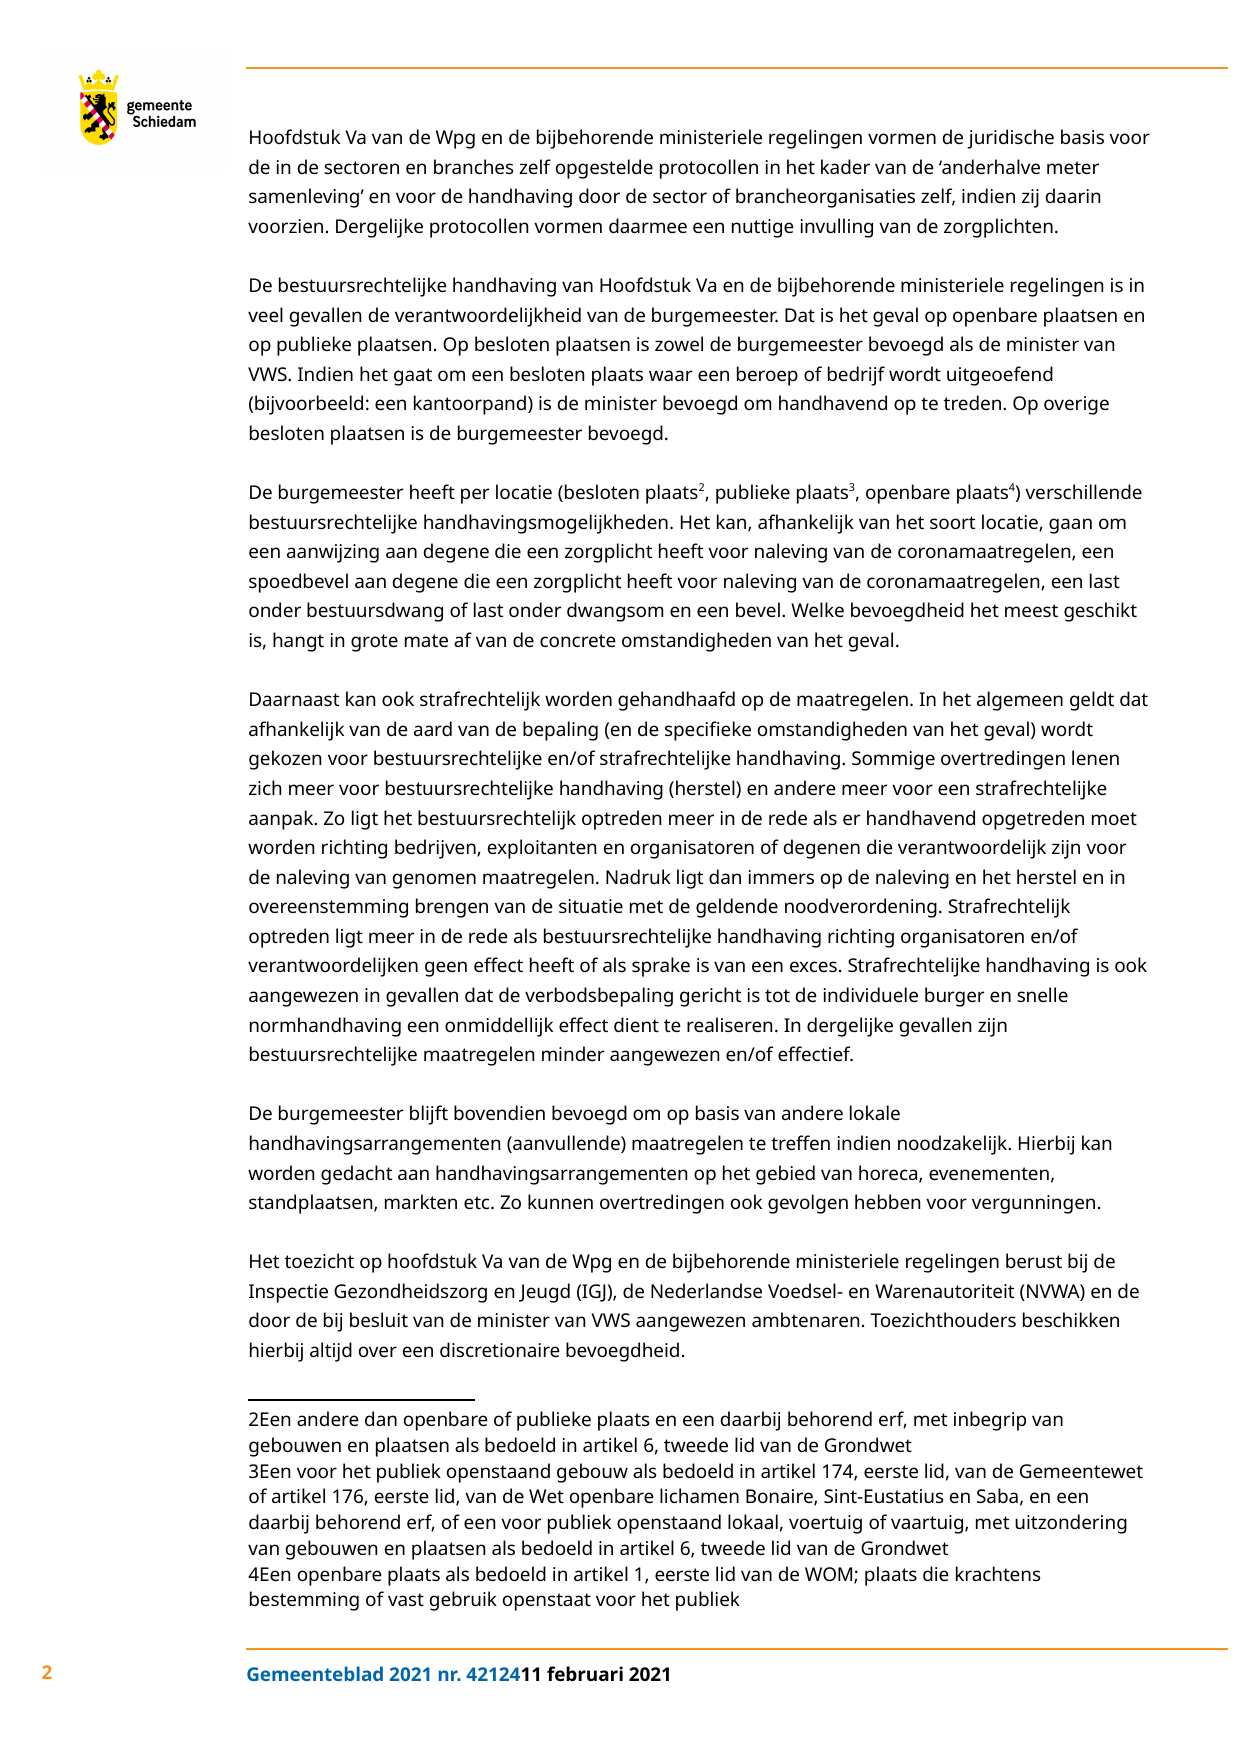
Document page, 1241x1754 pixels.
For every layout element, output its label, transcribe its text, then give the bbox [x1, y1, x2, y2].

text Daarnaast kan ook strafrechtelijk worden gehandhaafd op de maatregelen. In het algemeen geldt dat afhankelijk van de aard van de bepaling (en de specifieke omstandigheden van het geval) wordt gekozen voor bestuursrechtelijke en/of strafrechtelijke handhaving. Sommige overtredingen lenen zich meer voor bestuursrechtelijke handhaving (herstel) en andere meer voor een strafrechtelijke aanpak. Zo ligt het bestuursrechtelijk optreden meer in de rede als er handhavend opgetreden moet worden richting bedrijven, exploitanten en organisatoren of degenen die verantwoordelijk zijn voor de naleving van genomen maatregelen. Nadruk ligt dan immers op de naleving en het herstel en in overeenstemming brengen van de situatie met de geldende noodverordening. Strafrechtelijk optreden ligt meer in de rede als bestuursrechtelijke handhaving richting organisatoren en/of verantwoordelijken geen effect heeft of als sprake is van een exces. Strafrechtelijke handhaving is ook aangewezen in gevallen dat de verbodsbepaling gericht is tot de individuele burger en snelle normhandhaving een onmiddellijk effect dient te realiseren. In dergelijke gevallen zijn bestuursrechtelijke maatregelen minder aangewezen en/of effectief. [248, 686, 1152, 1067]
text Een voor het publiek openstaand gebouw als bedoeld in artikel 174, eerste lid, van de Gemeentewet of artikel 176, eerste lid, van de Wet openbare lichamen Bonaire, Sint-Eustatius en Saba, en een daarbij behorend erf, of een voor publiek openstaand lokaal, voertuig of vaartuig, met uitzondering van gebouwen en plaatsen als bedoeld in artikel 6, tweede lid van de Grondwet [248, 1458, 1152, 1561]
text Hoofdstuk Va van de Wpg en de bijbehorende ministeriele regelingen vormen de juridische basis voor de in de sectoren en branches zelf opgestelde protocollen in het kader van de ‘anderhalve meter samenleving’ en voor de handhaving door de sector of brancheorganisaties zelf, indien zij daarin voorzien. Dergelijke protocollen vormen daarmee een nuttige invulling van de zorgplichten. [248, 124, 1152, 239]
text De burgemeester blijft bovendien bevoegd om op basis van andere lokale handhavingsarrangementen (aanvullende) maatregelen te treffen indien noodzakelijk. Hierbij kan worden gedacht aan handhavingsarrangementen op het gebied van horeca, evenementen, standplaatsen, markten etc. Zo kunnen overtredingen ook gevolgen hebben voor vergunningen. [248, 1101, 1152, 1215]
text Een openbare plaats als bedoeld in artikel 1, eerste lid van de WOM; plaats die krachtens bestemming of vast gebruik openstaat voor het publiek [248, 1561, 1152, 1612]
picture [41, 47, 231, 172]
text De bestuursrechtelijke handhaving van Hoofdstuk Va en de bijbehorende ministeriele regelingen is in veel gevallen de verantwoordelijkheid van de burgemeester. Dat is het geval op openbare plaatsen en op publieke plaatsen. Op besloten plaatsen is zowel de burgemeester bevoegd als de minister van VWS. Indien het gaat om een besloten plaats waar een beroep of bedrijf wordt uitgeoefend (bijvoorbeeld: een kantoorpand) is de minister bevoegd om handhavend op te treden. Op overige besloten plaatsen is de burgemeester bevoegd. [248, 272, 1152, 446]
text Een andere dan openbare of publieke plaats en een daarbij behorend erf, met inbegrip van gebouwen en plaatsen als bedoeld in artikel 6, tweede lid van de Grondwet [248, 1406, 1152, 1458]
text De burgemeester heeft per locatie (besloten plaats, publieke plaats, openbare plaats) verschillende bestuursrechtelijke handhavingsmogelijkheden. Het kan, afhankelijk van het soort locatie, gaan om een aanwijzing aan degene die een zorgplicht heeft voor naleving van de coronamaatregelen, een spoedbevel aan degene die een zorgplicht heeft voor naleving van de coronamaatregelen, een last onder bestuursdwang of last onder dwangsom en een bevel. Welke bevoegdheid het meest geschikt is, hangt in grote mate af van de concrete omstandigheden van het geval. [248, 479, 1152, 653]
text Het toezicht op hoofdstuk Va van de Wpg en de bijbehorende ministeriele regelingen berust bij de Inspectie Gezondheidszorg en Jeugd (IGJ), de Nederlandse Voedsel- en Warenautoriteit (NVWA) en de door de bij besluit van de minister van VWS aangewezen ambtenaren. Toezichthouders beschikken hierbij altijd over een discretionaire bevoegdheid. [248, 1248, 1152, 1363]
